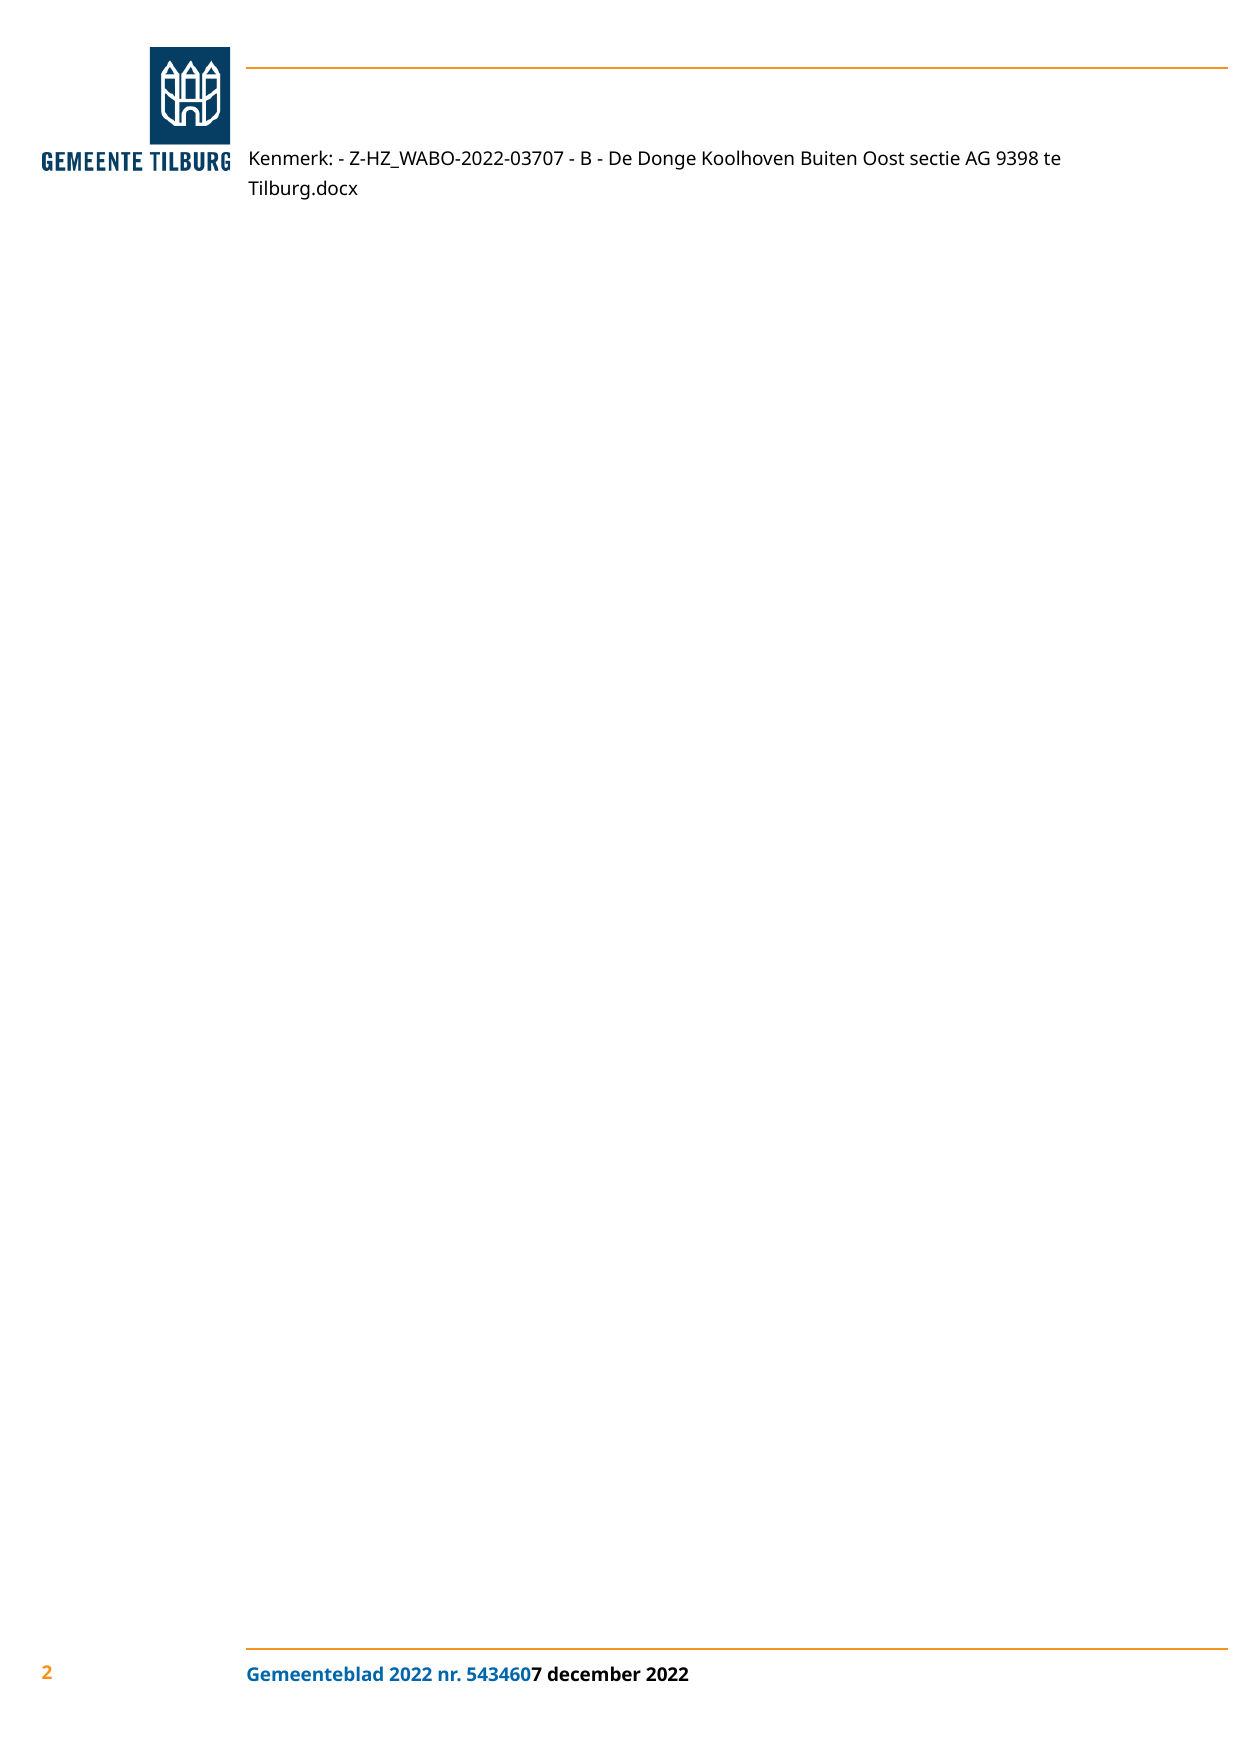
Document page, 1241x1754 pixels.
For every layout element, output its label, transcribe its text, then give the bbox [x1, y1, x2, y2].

picture [41, 47, 231, 172]
text Kenmerk: - Z-HZ_WABO-2022-03707 - B - De Donge Koolhoven Buiten Oost sectie AG 9398 te Tilburg.docx [248, 145, 1152, 201]
